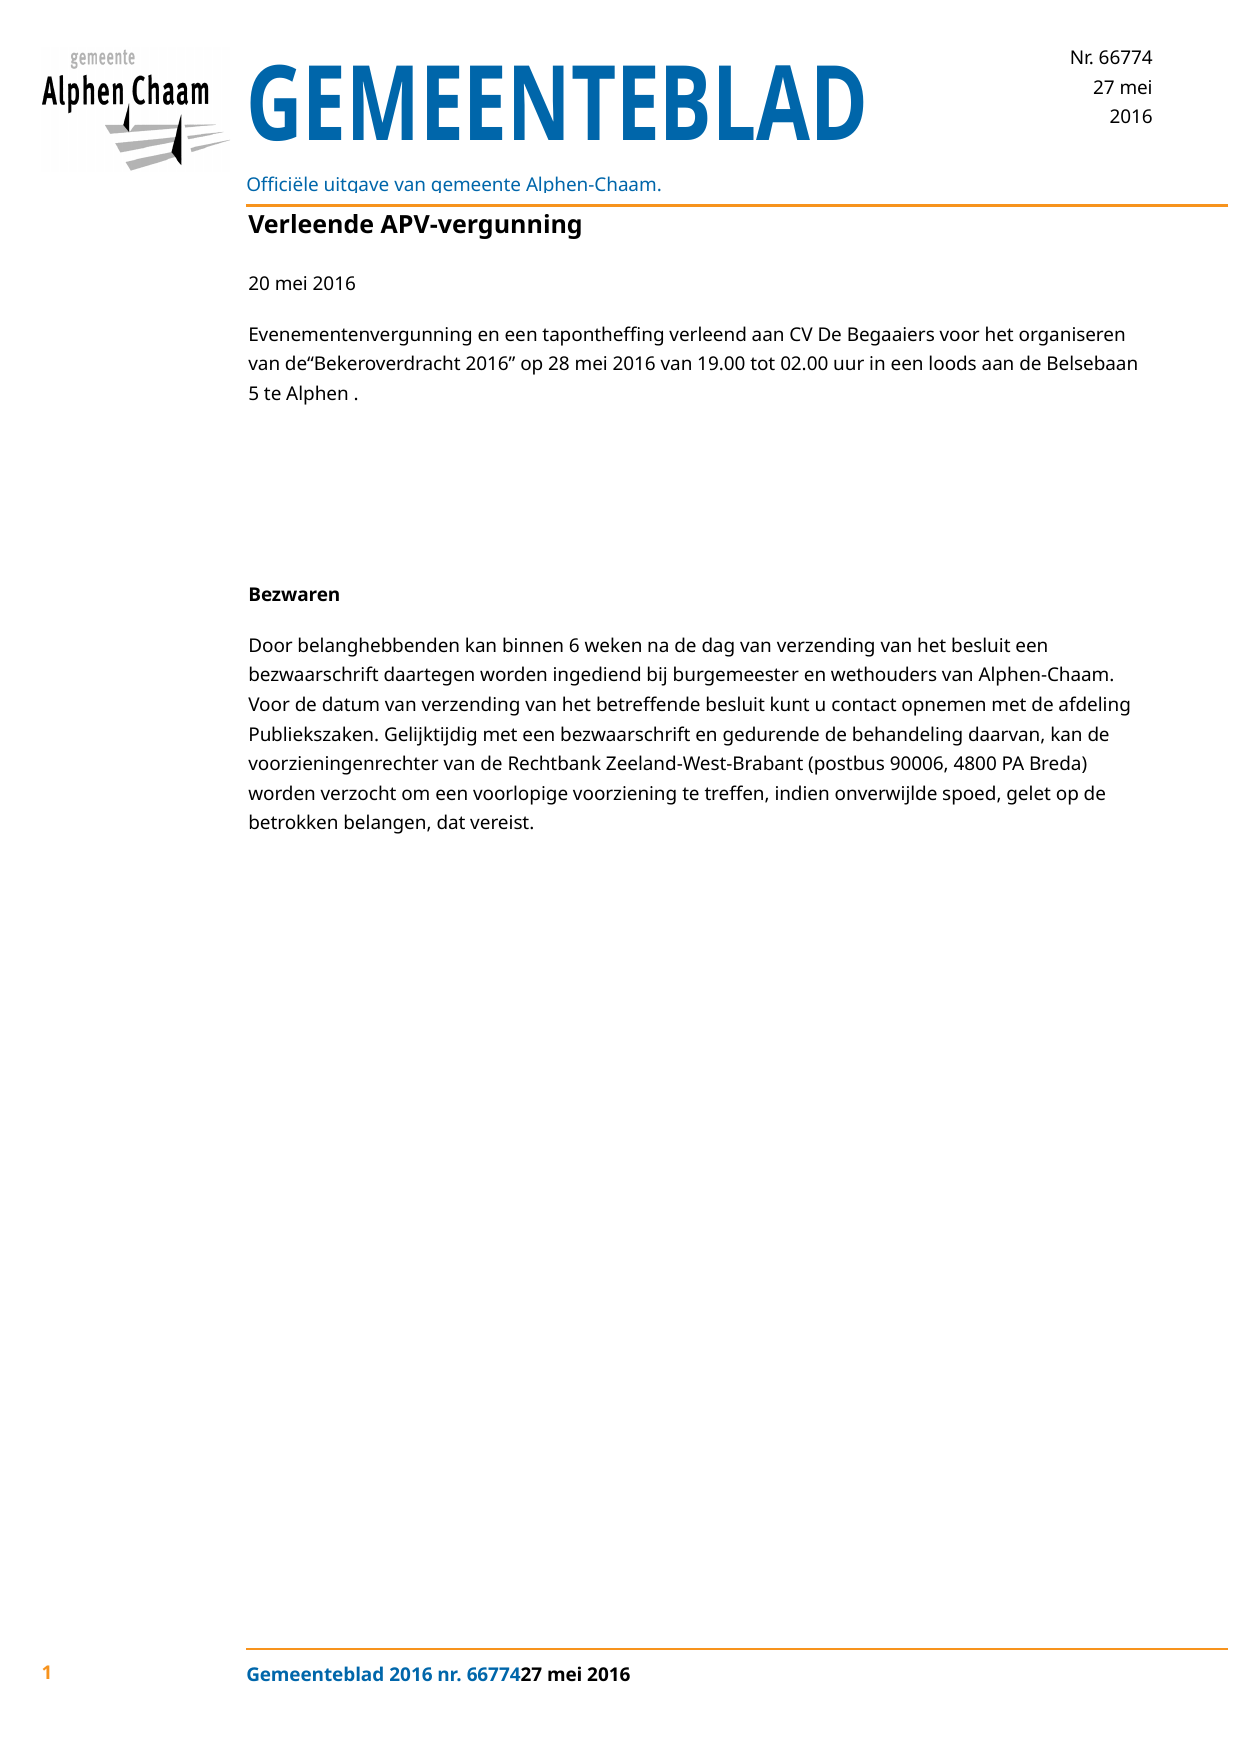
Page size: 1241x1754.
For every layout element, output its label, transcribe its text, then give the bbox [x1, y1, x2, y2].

text Bezwaren [248, 582, 1152, 607]
text Door belanghebbenden kan binnen 6 weken na de dag van verzending van het besluit een bezwaarschrift daartegen worden ingediend bij burgemeester en wethouders van Alphen-Chaam. Voor de datum van verzending van het betreffende besluit kunt u contact opnemen met de afdeling Publiekszaken. Gelijktijdig met een bezwaarschrift en gedurende de behandeling daarvan, kan de voorzieningenrechter van de Rechtbank Zeeland-West-Brabant (postbus 90006, 4800 PA Breda) worden verzocht om een voorlopige voorziening te treffen, indien onverwijlde spoed, gelet op de betrokken belangen, dat vereist. [248, 632, 1152, 835]
text Verleende APV-vergunning [248, 207, 1152, 241]
picture [41, 47, 231, 172]
text 20 mei 2016 [248, 270, 1152, 296]
text Evenementenvergunning en een tapontheffing verleend aan CV De Begaaiers voor het organiseren van de“Bekeroverdracht 2016” op 28 mei 2016 van 19.00 tot 02.00 uur in een loods aan de Belsebaan 5 te Alphen . [248, 321, 1152, 406]
